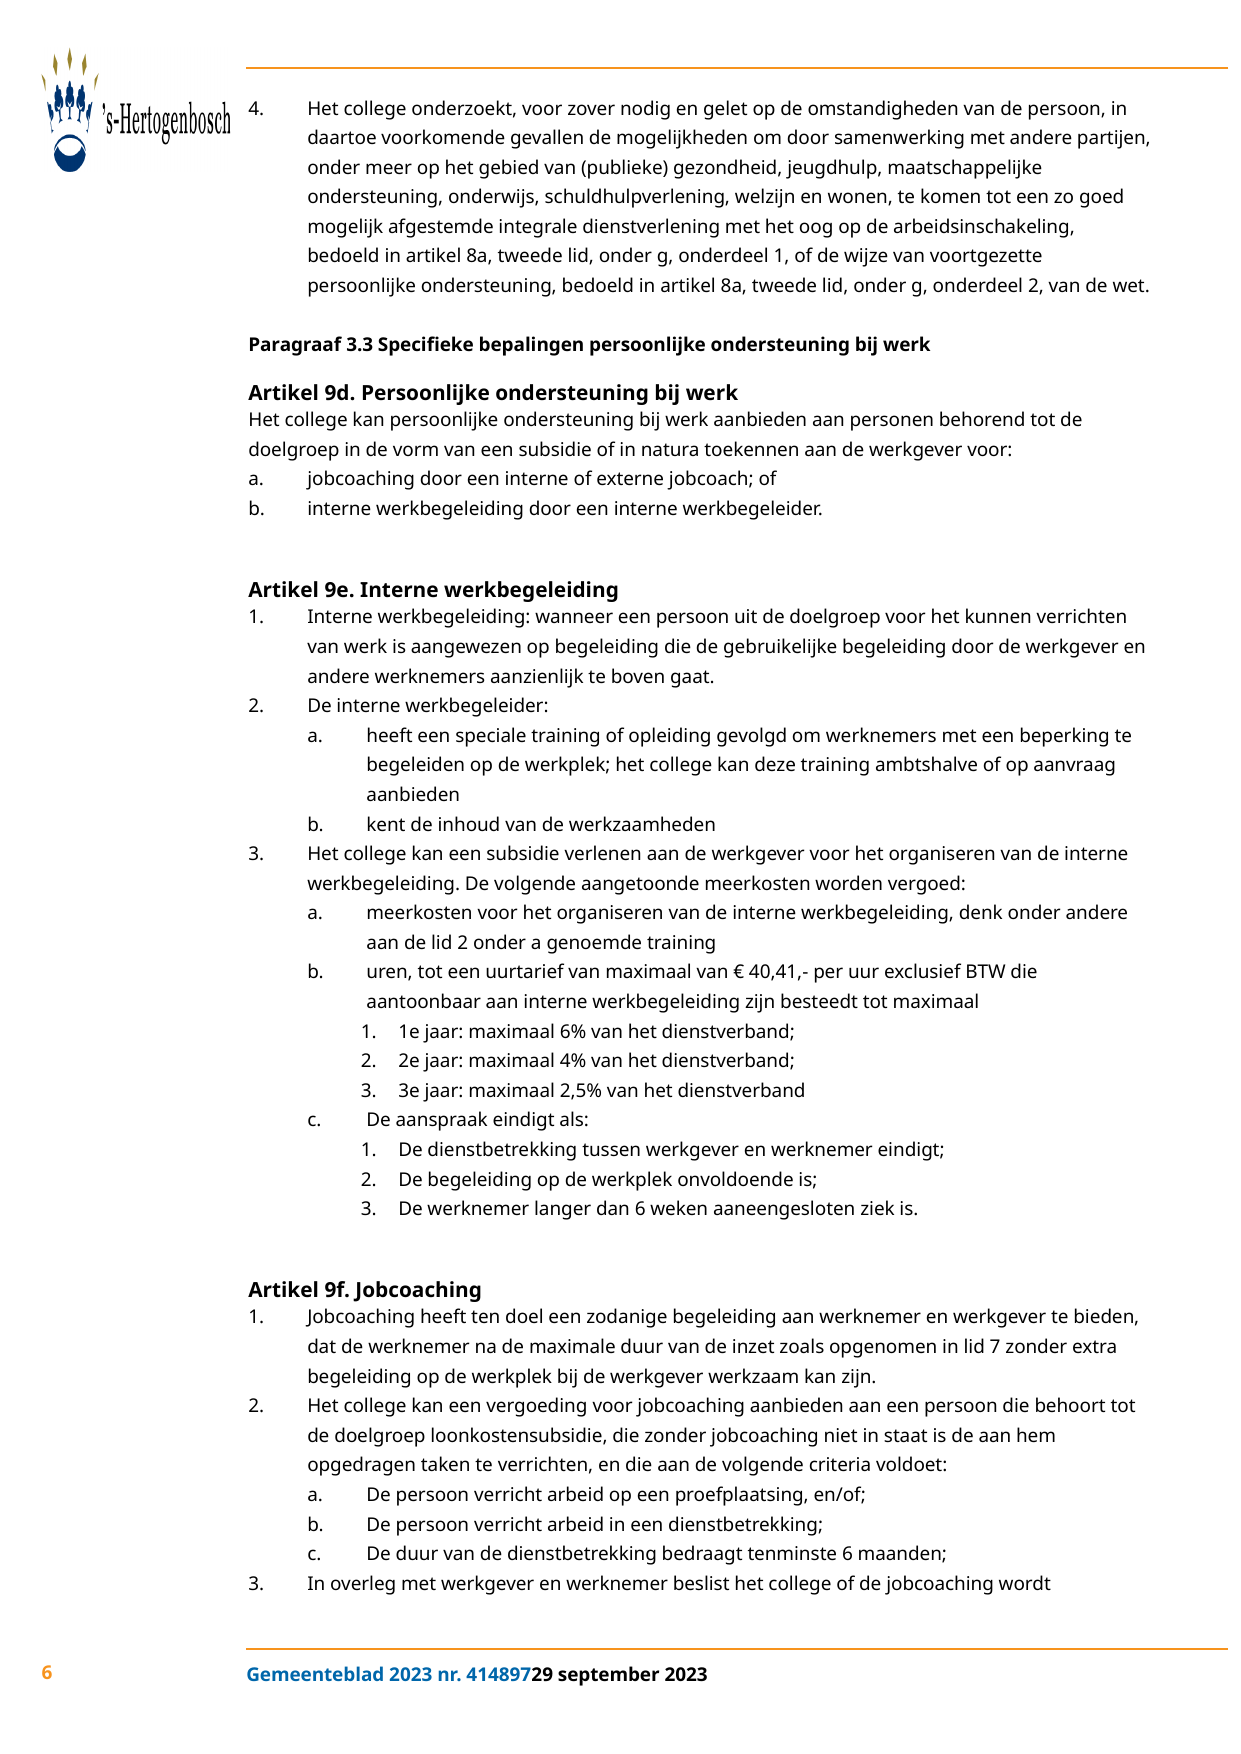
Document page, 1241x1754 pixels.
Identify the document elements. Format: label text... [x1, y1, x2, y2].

list De begeleiding op de werkplek onvoldoende is; [361, 1166, 1152, 1191]
list Jobcoaching heeft ten doel een zodanige begeleiding aan werknemer en werkgever te bieden, dat de werknemer na de maximale duur van de inzet zoals opgenomen in lid 7 zonder extra begeleiding op de werkplek bij de werkgever werkzaam kan zijn. [248, 1304, 1152, 1389]
picture [41, 47, 231, 172]
list De persoon verricht arbeid op een proefplaatsing, en/of; [307, 1481, 1152, 1507]
list jobcoaching door een interne of externe jobcoach; of [248, 466, 1152, 491]
text Artikel 9d. Persoonlijke ondersteuning bij werk [248, 378, 1152, 406]
list De dienstbetrekking tussen werkgever en werknemer eindigt; [361, 1136, 1152, 1162]
list De aanspraak eindigt als: [307, 1107, 1152, 1132]
text Het college kan persoonlijke ondersteuning bij werk aanbieden aan personen behorend tot de doelgroep in de vorm van een subsidie of in natura toekennen aan de werkgever voor: [248, 406, 1152, 462]
text Artikel 9f. Jobcoaching [248, 1275, 1152, 1304]
list kent de inhoud van de werkzaamheden [307, 811, 1152, 836]
text Artikel 9e. Interne werkbegeleiding [248, 575, 1152, 604]
list 2e jaar: maximaal 4% van het dienstverband; [361, 1047, 1152, 1073]
list In overleg met werkgever en werknemer beslist het college of de jobcoaching wordt [248, 1570, 1152, 1596]
list 3e jaar: maximaal 2,5% van het dienstverband [361, 1077, 1152, 1103]
list Het college onderzoekt, voor zover nodig en gelet op de omstandigheden van de persoon, in daartoe voorkomende gevallen de mogelijkheden om door samenwerking met andere partijen, onder meer op het gebied van (publieke) gezondheid, jeugdhulp, maatschappelijke ondersteuning, onderwijs, schuldhulpverlening, welzijn en wonen, te komen tot een zo goed mogelijk afgestemde integrale dienstverlening met het oog op de arbeidsinschakeling, bedoeld in artikel 8a, tweede lid, onder g, onderdeel 1, of de wijze van voortgezette persoonlijke ondersteuning, bedoeld in artikel 8a, tweede lid, onder g, onderdeel 2, van de wet. [248, 95, 1152, 298]
list De werknemer langer dan 6 weken aaneengesloten ziek is. [361, 1195, 1152, 1221]
list meerkosten voor het organiseren van de interne werkbegeleiding, denk onder andere aan de lid 2 onder a genoemde training [307, 899, 1152, 955]
list heeft een speciale training of opleiding gevolgd om werknemers met een beperking te begeleiden op de werkplek; het college kan deze training ambtshalve of op aanvraag aanbieden [307, 722, 1152, 807]
list uren, tot een uurtarief van maximaal van € 40,41,- per uur exclusief BTW die aantoonbaar aan interne werkbegeleiding zijn besteedt tot maximaal [307, 959, 1152, 1014]
list De interne werkbegeleider: [248, 692, 1152, 718]
list De persoon verricht arbeid in een dienstbetrekking; [307, 1511, 1152, 1537]
text Paragraaf 3.3 Specifieke bepalingen persoonlijke ondersteuning bij werk [248, 331, 1152, 357]
list Het college kan een vergoeding voor jobcoaching aanbieden aan een persoon die behoort tot de doelgroep loonkostensubsidie, die zonder jobcoaching niet in staat is de aan hem opgedragen taken te verrichten, en die aan de volgende criteria voldoet: [248, 1392, 1152, 1477]
list 1e jaar: maximaal 6% van het dienstverband; [361, 1018, 1152, 1043]
list Interne werkbegeleiding: wanneer een persoon uit de doelgroep voor het kunnen verrichten van werk is aangewezen op begeleiding die de gebruikelijke begeleiding door de werkgever en andere werknemers aanzienlijk te boven gaat. [248, 604, 1152, 688]
list interne werkbegeleiding door een interne werkbegeleider. [248, 495, 1152, 521]
list De duur van de dienstbetrekking bedraagt tenminste 6 maanden; [307, 1540, 1152, 1566]
list Het college kan een subsidie verlenen aan de werkgever voor het organiseren van de interne werkbegeleiding. De volgende aangetoonde meerkosten worden vergoed: [248, 840, 1152, 896]
